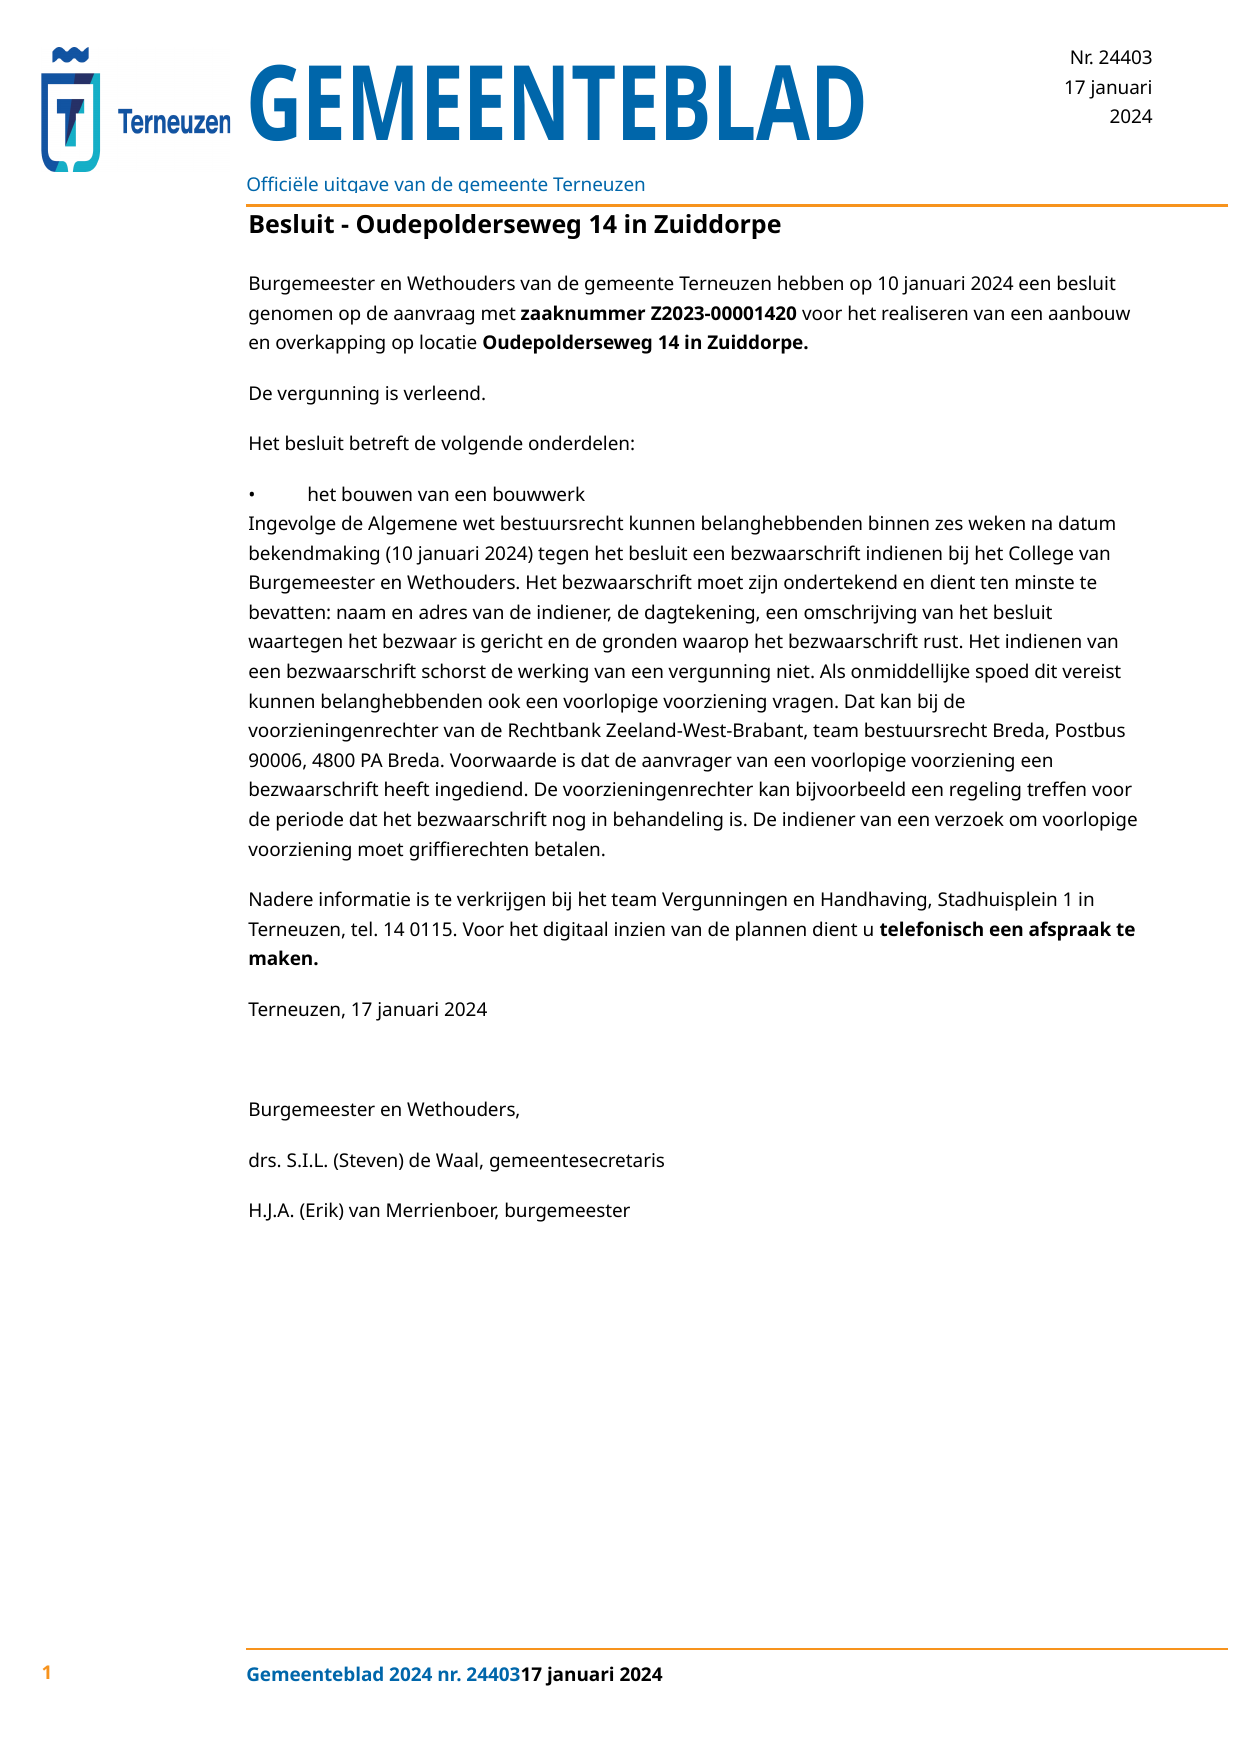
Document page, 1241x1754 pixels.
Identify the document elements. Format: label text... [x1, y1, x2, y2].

text Burgemeester en Wethouders van de gemeente Terneuzen hebben op 10 januari 2024 een besluit genomen op de aanvraag met zaaknummer Z2023-00001420 voor het realiseren van een aanbouw en overkapping op locatie Oudepolderseweg 14 in Zuiddorpe. [248, 270, 1152, 355]
text H.J.A. (Erik) van Merrienboer, burgemeester [248, 1197, 1152, 1223]
text Burgemeester en Wethouders, [248, 1097, 1152, 1122]
text Nadere informatie is te verkrijgen bij het team Vergunningen en Handhaving, Stadhuisplein 1 in Terneuzen, tel. 14 0115. Voor het digitaal inzien van de plannen dient u telefonisch een afspraak te maken. [248, 886, 1152, 971]
text Besluit - Oudepolderseweg 14 in Zuiddorpe [248, 207, 1152, 241]
text De vergunning is verleend. [248, 380, 1152, 406]
text Het besluit betreft de volgende onderdelen: [248, 430, 1152, 456]
text Ingevolge de Algemene wet bestuursrecht kunnen belanghebbenden binnen zes weken na datum bekendmaking (10 januari 2024) tegen het besluit een bezwaarschrift indienen bij het College van Burgemeester en Wethouders. Het bezwaarschrift moet zijn ondertekend en dient ten minste te bevatten: naam en adres van de indiener, de dagtekening, een omschrijving van het besluit waartegen het bezwaar is gericht en de gronden waarop het bezwaarschrift rust. Het indienen van een bezwaarschrift schorst de werking van een vergunning niet. Als onmiddellijke spoed dit vereist kunnen belanghebbenden ook een voorlopige voorziening vragen. Dat kan bij de voorzieningenrechter van de Rechtbank Zeeland-West-Brabant, team bestuursrecht Breda, Postbus 90006, 4800 PA Breda. Voorwaarde is dat de aanvrager van een voorlopige voorziening een bezwaarschrift heeft ingediend. De voorzieningenrechter kan bijvoorbeeld een regeling treffen voor de periode dat het bezwaarschrift nog in behandeling is. De indiener van een verzoek om voorlopige voorziening moet griffierechten betalen. [248, 510, 1152, 861]
picture [41, 47, 231, 172]
text drs. S.I.L. (Steven) de Waal, gemeentesecretaris [248, 1147, 1152, 1173]
text Terneuzen, 17 januari 2024 [248, 996, 1152, 1021]
list het bouwen van een bouwwerk [248, 481, 1152, 506]
